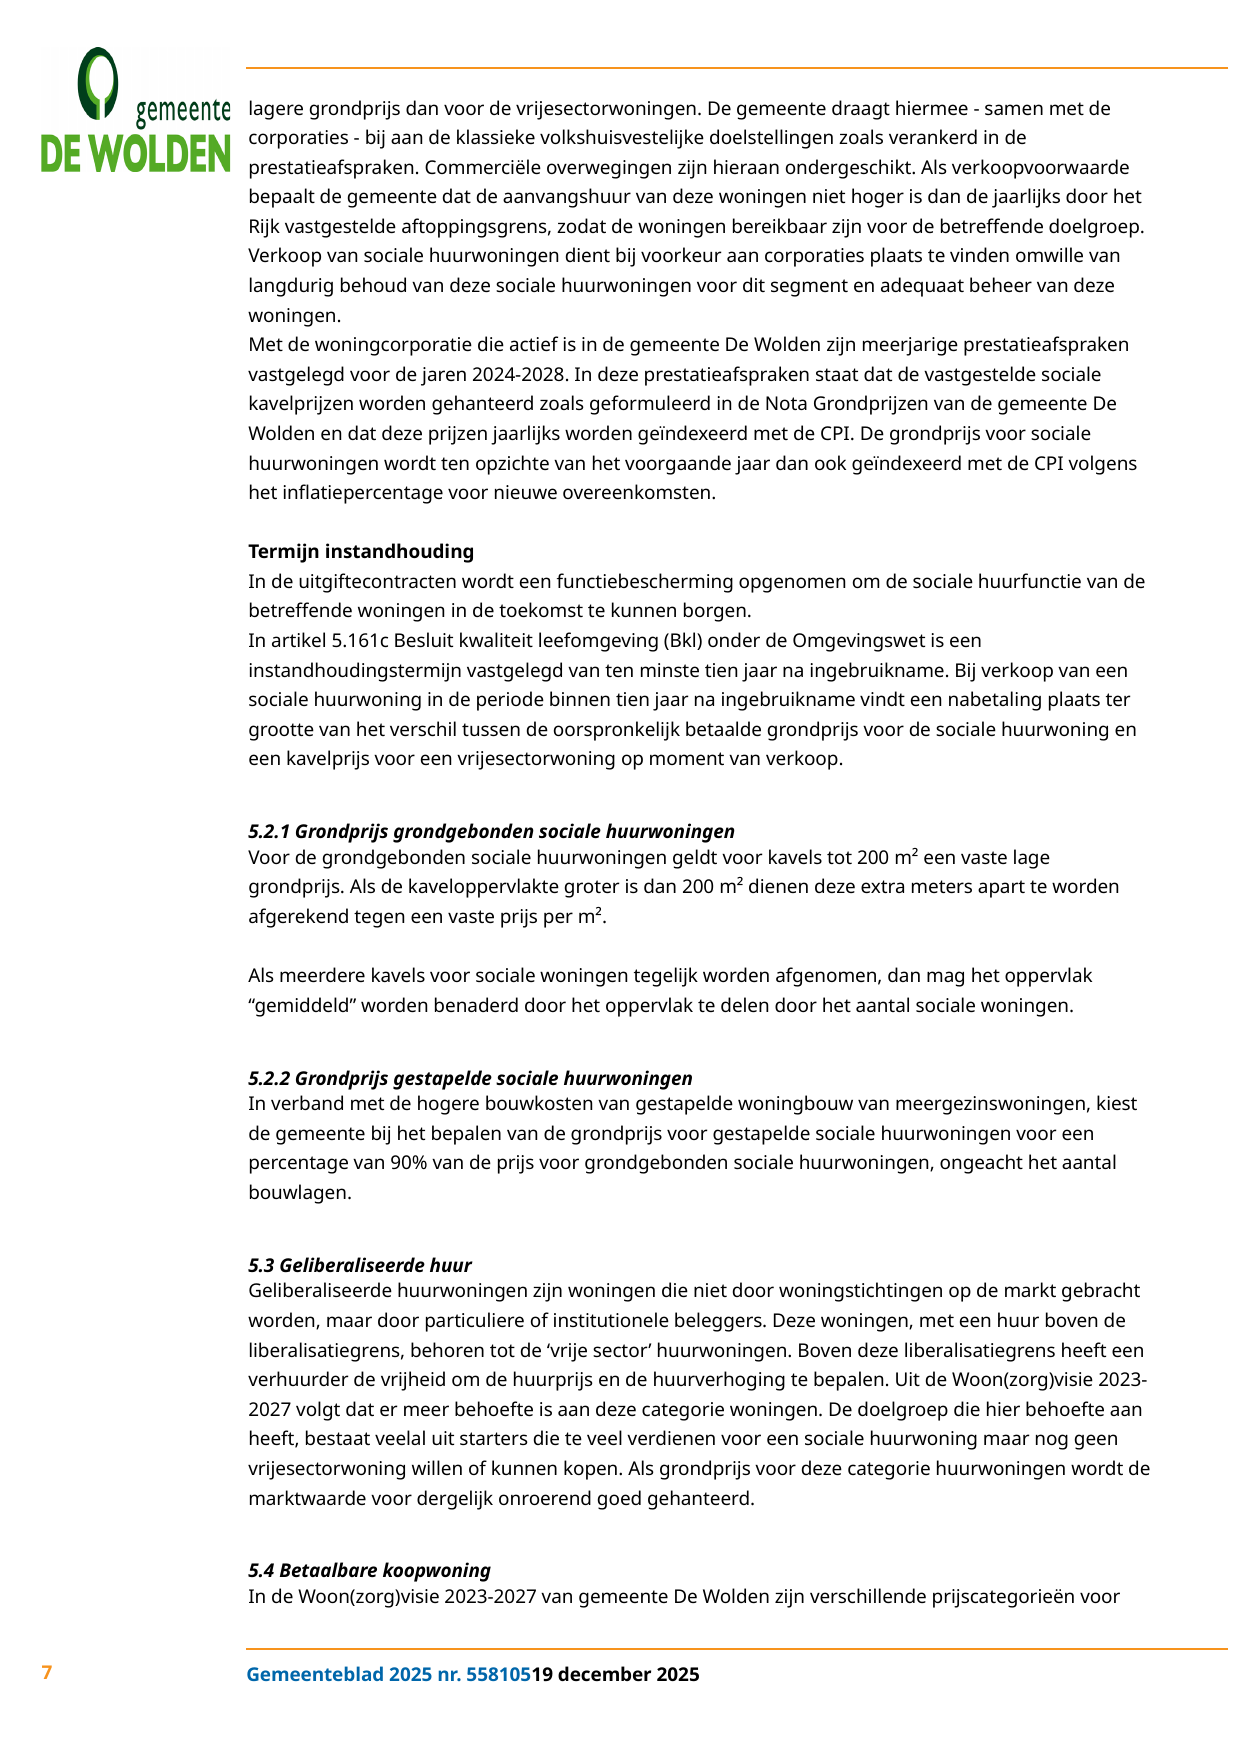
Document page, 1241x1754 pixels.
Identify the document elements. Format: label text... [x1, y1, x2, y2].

text lagere grondprijs dan voor de vrijesectorwoningen. De gemeente draagt hiermee - samen met de corporaties - bij aan de klassieke volkshuisvestelijke doelstellingen zoals verankerd in de prestatieafspraken. Commerciële overwegingen zijn hieraan ondergeschikt. Als verkoopvoorwaarde bepaalt de gemeente dat de aanvangshuur van deze woningen niet hoger is dan de jaarlijks door het Rijk vastgestelde aftoppingsgrens, zodat de woningen bereikbaar zijn voor de betreffende doelgroep. [248, 95, 1152, 239]
text Voor de grondgebonden sociale huurwoningen geldt voor kavels tot 200 m² een vaste lage grondprijs. Als de kaveloppervlakte groter is dan 200 m² dienen deze extra meters apart te worden afgerekend tegen een vaste prijs per m². [248, 844, 1152, 929]
text Geliberaliseerde huurwoningen zijn woningen die niet door woningstichtingen op de markt gebracht worden, maar door particuliere of institutionele beleggers. Deze woningen, met een huur boven de liberalisatiegrens, behoren tot de ‘vrije sector’ huurwoningen. Boven deze liberalisatiegrens heeft een verhuurder de vrijheid om de huurprijs en de huurverhoging te bepalen. Uit de Woon(zorg)visie 2023-2027 volgt dat er meer behoefte is aan deze categorie woningen. De doelgroep die hier behoefte aan heeft, bestaat veelal uit starters die te veel verdienen voor een sociale huurwoning maar nog geen vrijesectorwoning willen of kunnen kopen. Als grondprijs voor deze categorie huurwoningen wordt de marktwaarde voor dergelijk onroerend goed gehanteerd. [248, 1278, 1152, 1510]
text Als meerdere kavels voor sociale woningen tegelijk worden afgenomen, dan mag het oppervlak “gemiddeld” worden benaderd door het oppervlak te delen door het aantal sociale woningen. [248, 962, 1152, 1018]
text In de uitgiftecontracten wordt een functiebescherming opgenomen om de sociale huurfunctie van de betreffende woningen in de toekomst te kunnen borgen. [248, 568, 1152, 623]
text 5.4 Betaalbare koopwoning [248, 1557, 1152, 1583]
text Verkoop van sociale huurwoningen dient bij voorkeur aan corporaties plaats te vinden omwille van langdurig behoud van deze sociale huurwoningen voor dit segment en adequaat beheer van deze woningen. [248, 243, 1152, 328]
text 5.2.1 Grondprijs grondgebonden sociale huurwoningen [248, 818, 1152, 844]
text In verband met de hogere bouwkosten van gestapelde woningbouw van meergezinswoningen, kiest de gemeente bij het bepalen van de grondprijs voor gestapelde sociale huurwoningen voor een percentage van 90% van de prijs voor grondgebonden sociale huurwoningen, ongeacht het aantal bouwlagen. [248, 1090, 1152, 1205]
text Termijn instandhouding [248, 538, 1152, 564]
text 5.2.2 Grondprijs gestapelde sociale huurwoningen [248, 1065, 1152, 1090]
text In artikel 5.161c Besluit kwaliteit leefomgeving (Bkl) onder de Omgevingswet is een instandhoudingstermijn vastgelegd van ten minste tien jaar na ingebruikname. Bij verkoop van een sociale huurwoning in de periode binnen tien jaar na ingebruikname vindt een nabetaling plaats ter grootte van het verschil tussen de oorspronkelijk betaalde grondprijs voor de sociale huurwoning en een kavelprijs voor een vrijesectorwoning op moment van verkoop. [248, 627, 1152, 771]
text In de Woon(zorg)visie 2023-2027 van gemeente De Wolden zijn verschillende prijscategorieën voor [248, 1583, 1152, 1609]
picture [41, 47, 231, 172]
text Met de woningcorporatie die actief is in de gemeente De Wolden zijn meerjarige prestatieafspraken vastgelegd voor de jaren 2024-2028. In deze prestatieafspraken staat dat de vastgestelde sociale kavelprijzen worden gehanteerd zoals geformuleerd in de Nota Grondprijzen van de gemeente De Wolden en dat deze prijzen jaarlijks worden geïndexeerd met de CPI. De grondprijs voor sociale huurwoningen wordt ten opzichte van het voorgaande jaar dan ook geïndexeerd met de CPI volgens het inflatiepercentage voor nieuwe overeenkomsten. [248, 331, 1152, 505]
text 5.3 Geliberaliseerde huur [248, 1252, 1152, 1278]
